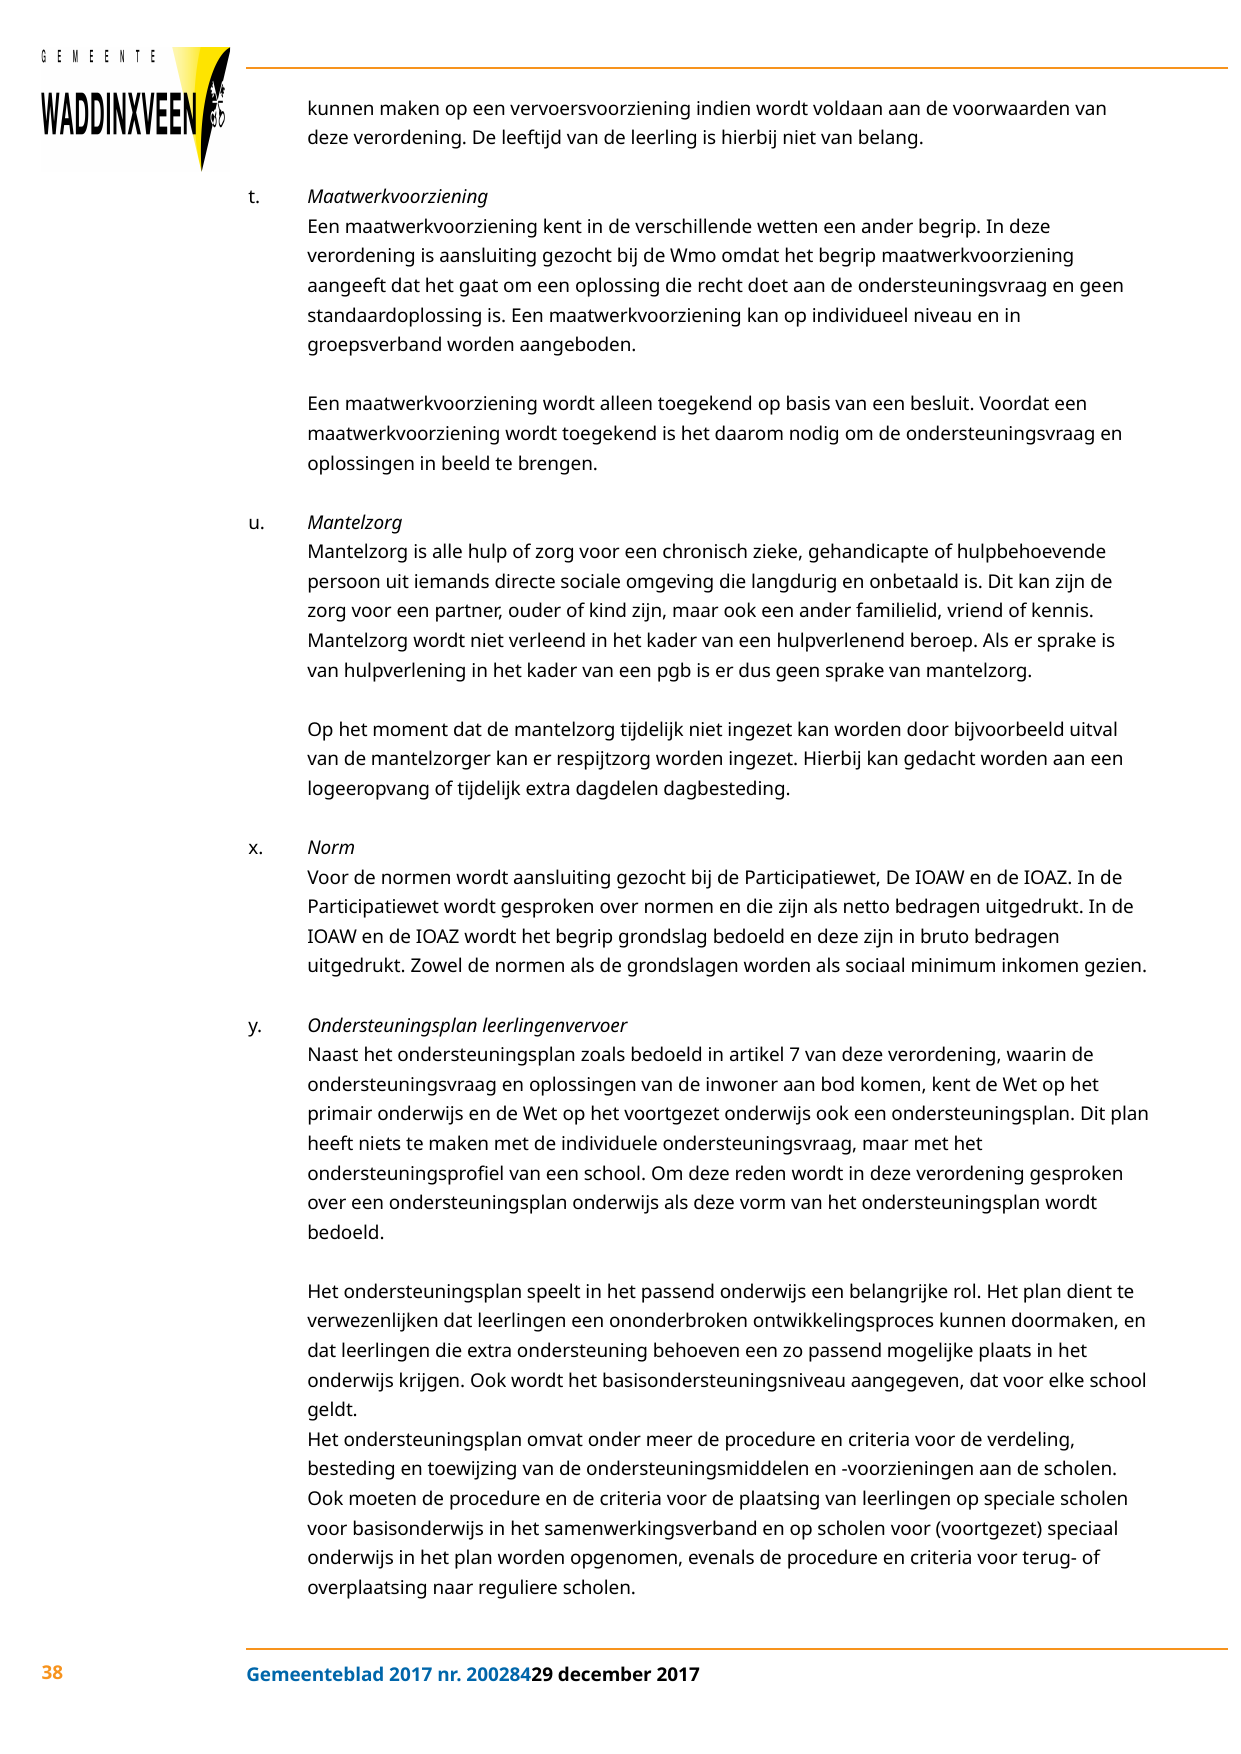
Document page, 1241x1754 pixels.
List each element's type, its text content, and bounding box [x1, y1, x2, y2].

list Een maatwerkvoorziening kent in de verschillende wetten een ander begrip. In deze verordening is aansluiting gezocht bij de Wmo omdat het begrip maatwerkvoorziening aangeeft dat het gaat om een oplossing die recht doet aan de ondersteuningsvraag en geen standaardoplossing is. Een maatwerkvoorziening kan op individueel niveau en in groepsverband worden aangeboden. [248, 213, 1152, 357]
list Het ondersteuningsplan omvat onder meer de procedure en criteria voor de verdeling, besteding en toewijzing van de ondersteuningsmiddelen en -voorzieningen aan de scholen. Ook moeten de procedure en de criteria voor de plaatsing van leerlingen op speciale scholen voor basisonderwijs in het samenwerkingsverband en op scholen voor (voortgezet) speciaal onderwijs in het plan worden opgenomen, evenals de procedure en criteria voor terug- of overplaatsing naar reguliere scholen. [248, 1426, 1152, 1600]
list Het ondersteuningsplan speelt in het passend onderwijs een belangrijke rol. Het plan dient te verwezenlijken dat leerlingen een ononderbroken ontwikkelingsproces kunnen doormaken, en dat leerlingen die extra ondersteuning behoeven een zo passend mogelijke plaats in het onderwijs krijgen. Ook wordt het basisondersteuningsniveau aangegeven, dat voor elke school geldt. [248, 1278, 1152, 1422]
list Naast het ondersteuningsplan zoals bedoeld in artikel 7 van deze verordening, waarin de ondersteuningsvraag en oplossingen van de inwoner aan bod komen, kent de Wet op het primair onderwijs en de Wet op het voortgezet onderwijs ook een ondersteuningsplan. Dit plan heeft niets te maken met de individuele ondersteuningsvraag, maar met het ondersteuningsprofiel van een school. Om deze reden wordt in deze verordening gesproken over een ondersteuningsplan onderwijs als deze vorm van het ondersteuningsplan wordt bedoeld. [248, 1041, 1152, 1245]
list Ondersteuningsplan leerlingenvervoer [248, 1012, 1152, 1038]
list kunnen maken op een vervoersvoorziening indien wordt voldaan aan de voorwaarden van deze verordening. De leeftijd van de leerling is hierbij niet van belang. [248, 95, 1152, 150]
list Mantelzorg is alle hulp of zorg voor een chronisch zieke, gehandicapte of hulpbehoevende persoon uit iemands directe sociale omgeving die langdurig en onbetaald is. Dit kan zijn de zorg voor een partner, ouder of kind zijn, maar ook een ander familielid, vriend of kennis. Mantelzorg wordt niet verleend in het kader van een hulpverlenend beroep. Als er sprake is van hulpverlening in het kader van een pgb is er dus geen sprake van mantelzorg. [248, 538, 1152, 683]
list Voor de normen wordt aansluiting gezocht bij de Participatiewet, De IOAW en de IOAZ. In de Participatiewet wordt gesproken over normen en die zijn als netto bedragen uitgedrukt. In de IOAW en de IOAZ wordt het begrip grondslag bedoeld en deze zijn in bruto bedragen uitgedrukt. Zowel de normen als de grondslagen worden als sociaal minimum inkomen gezien. [248, 864, 1152, 978]
list Een maatwerkvoorziening wordt alleen toegekend op basis van een besluit. Voordat een maatwerkvoorziening wordt toegekend is het daarom nodig om de ondersteuningsvraag en oplossingen in beeld te brengen. [248, 391, 1152, 476]
list Mantelzorg [248, 509, 1152, 535]
picture [41, 47, 231, 172]
list Maatwerkvoorziening [248, 183, 1152, 209]
list Op het moment dat de mantelzorg tijdelijk niet ingezet kan worden door bijvoorbeeld uitval van de mantelzorger kan er respijtzorg worden ingezet. Hierbij kan gedacht worden aan een logeeropvang of tijdelijk extra dagdelen dagbesteding. [248, 716, 1152, 801]
list Norm [248, 834, 1152, 860]
